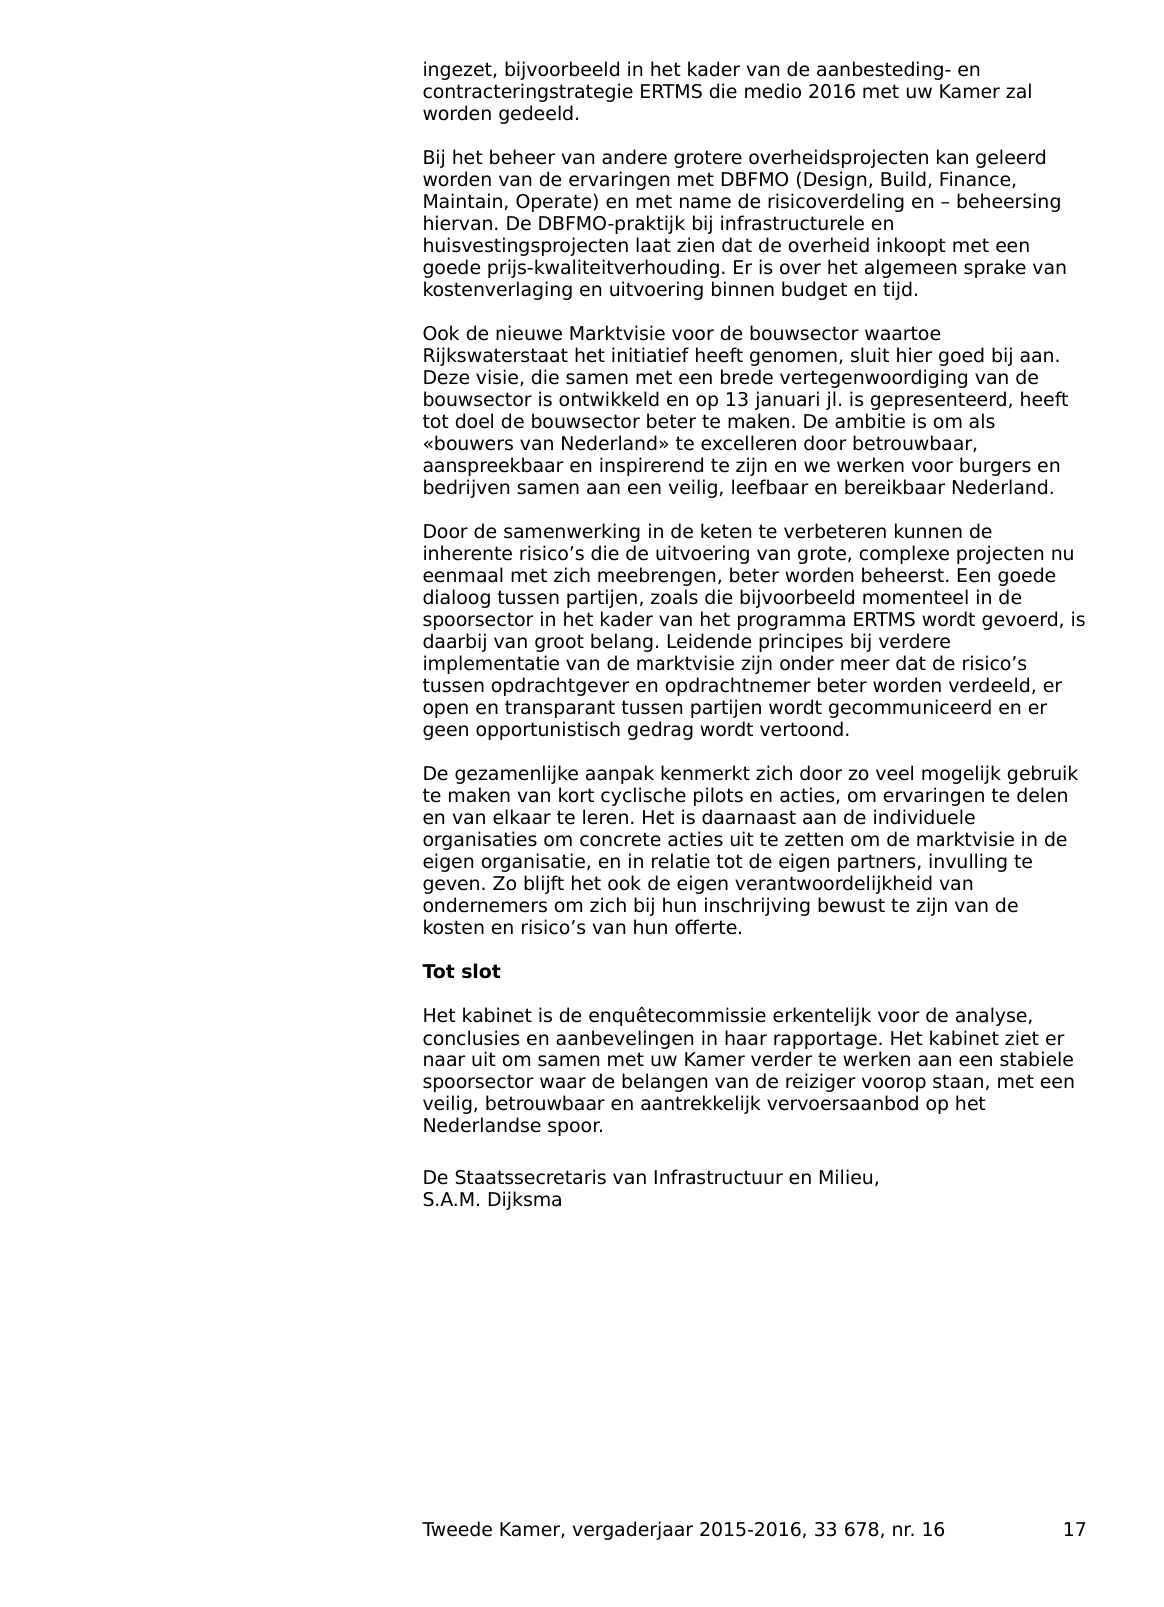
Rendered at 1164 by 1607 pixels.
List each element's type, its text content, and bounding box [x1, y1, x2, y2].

text Bij het beheer van andere grotere overheidsprojecten kan geleerd worden van de ervaringen met DBFMO (Design, Build, Finance, Maintain, Operate) en met name de risicoverdeling en – beheersing hiervan. De DBFMO-praktijk bij infrastructurele en huisvestingsprojecten laat zien dat de overheid inkoopt met een goede prijs-kwaliteitverhouding. Er is over het algemeen sprake van kostenverlaging en uitvoering binnen budget en tijd. [422, 147, 1087, 301]
text Het kabinet is de enquêtecommissie erkentelijk voor de analyse, conclusies en aanbevelingen in haar rapportage. Het kabinet ziet er naar uit om samen met uw Kamer verder te werken aan een stabiele spoorsector waar de belangen van de reiziger voorop staan, met een veilig, betrouwbaar en aantrekkelijk vervoersaanbod op het Nederlandse spoor. [422, 1005, 1087, 1137]
text Ook de nieuwe Marktvisie voor de bouwsector waartoe Rijkswaterstaat het initiatief heeft genomen, sluit hier goed bij aan. Deze visie, die samen met een brede vertegenwoordiging van de bouwsector is ontwikkeld en op 13 januari jl. is gepresenteerd, heeft tot doel de bouwsector beter te maken. De ambitie is om als «bouwers van Nederland» te excelleren door betrouwbaar, aanspreekbaar en inspirerend te zijn en we werken voor burgers en bedrijven samen aan een veilig, leefbaar en bereikbaar Nederland. [422, 323, 1087, 499]
text Door de samenwerking in de keten te verbeteren kunnen de inherente risico’s die de uitvoering van grote, complexe projecten nu eenmaal met zich meebrengen, beter worden beheerst. Een goede dialoog tussen partijen, zoals die bijvoorbeeld momenteel in de spoorsector in het kader van het programma ERTMS wordt gevoerd, is daarbij van groot belang. Leidende principes bij verdere implementatie van de marktvisie zijn onder meer dat de risico’s tussen opdrachtgever en opdrachtnemer beter worden verdeeld, er open en transparant tussen partijen wordt gecommuniceerd en er geen opportunistisch gedrag wordt vertoond. [422, 521, 1087, 741]
text De gezamenlijke aanpak kenmerkt zich door zo veel mogelijk gebruik te maken van kort cyclische pilots en acties, om ervaringen te delen en van elkaar te leren. Het is daarnaast aan de individuele organisaties om concrete acties uit te zetten om de marktvisie in de eigen organisatie, en in relatie tot de eigen partners, invulling te geven. Zo blijft het ook de eigen verantwoordelijkheid van ondernemers om zich bij hun inschrijving bewust te zijn van de kosten en risico’s van hun offerte. [422, 763, 1087, 939]
text ingezet, bijvoorbeeld in het kader van de aanbesteding- en contracteringstrategie ERTMS die medio 2016 met uw Kamer zal worden gedeeld. [422, 59, 1087, 125]
subtitle Tot slot [422, 961, 1087, 983]
text De Staatssecretaris van Infrastructuur en Milieu, S.A.M. Dijksma [422, 1167, 1087, 1211]
